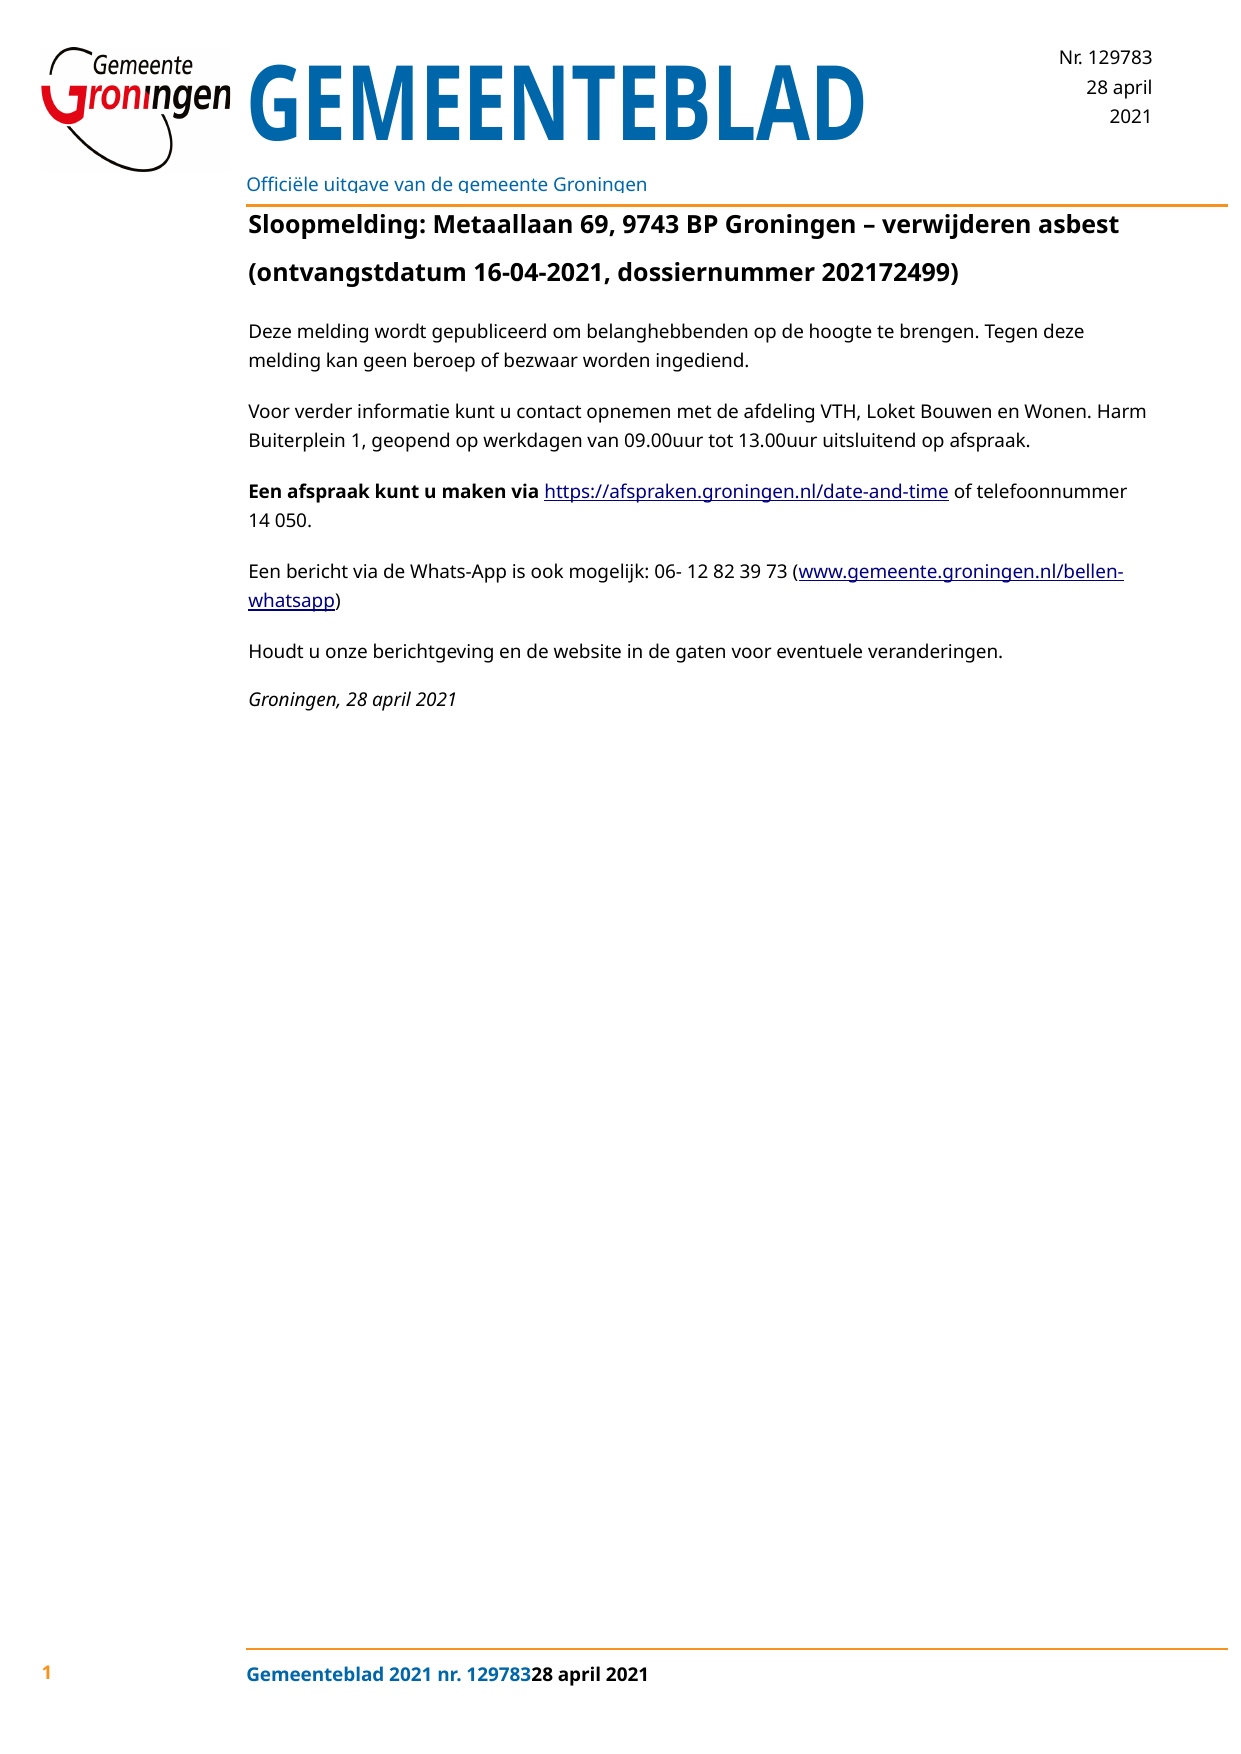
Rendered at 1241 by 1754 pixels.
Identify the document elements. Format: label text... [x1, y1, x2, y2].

text Houdt u onze berichtgeving en de website in de gaten voor eventuele veranderingen. [248, 638, 1152, 664]
text Een afspraak kunt u maken via https://afspraken.groningen.nl/date-and-time of telefoonnummer 14 050. [248, 478, 1152, 533]
text Groningen, 28 april 2021 [248, 686, 1152, 711]
picture [41, 47, 231, 172]
text Deze melding wordt gepubliceerd om belanghebbenden op de hoogte te brengen. Tegen deze melding kan geen beroep of bezwaar worden ingediend. [248, 318, 1152, 373]
text Sloopmelding: Metaallaan 69, 9743 BP Groningen – verwijderen asbest (ontvangstdatum 16-04-2021, dossiernummer 202172499) [248, 207, 1152, 288]
text Een bericht via de Whats-App is ook mogelijk: 06- 12 82 39 73 (www.gemeente.groningen.nl/bellen-whatsapp) [248, 558, 1152, 613]
text Voor verder informatie kunt u contact opnemen met de afdeling VTH, Loket Bouwen en Wonen. Harm Buiterplein 1, geopend op werkdagen van 09.00uur tot 13.00uur uitsluitend op afspraak. [248, 398, 1152, 453]
